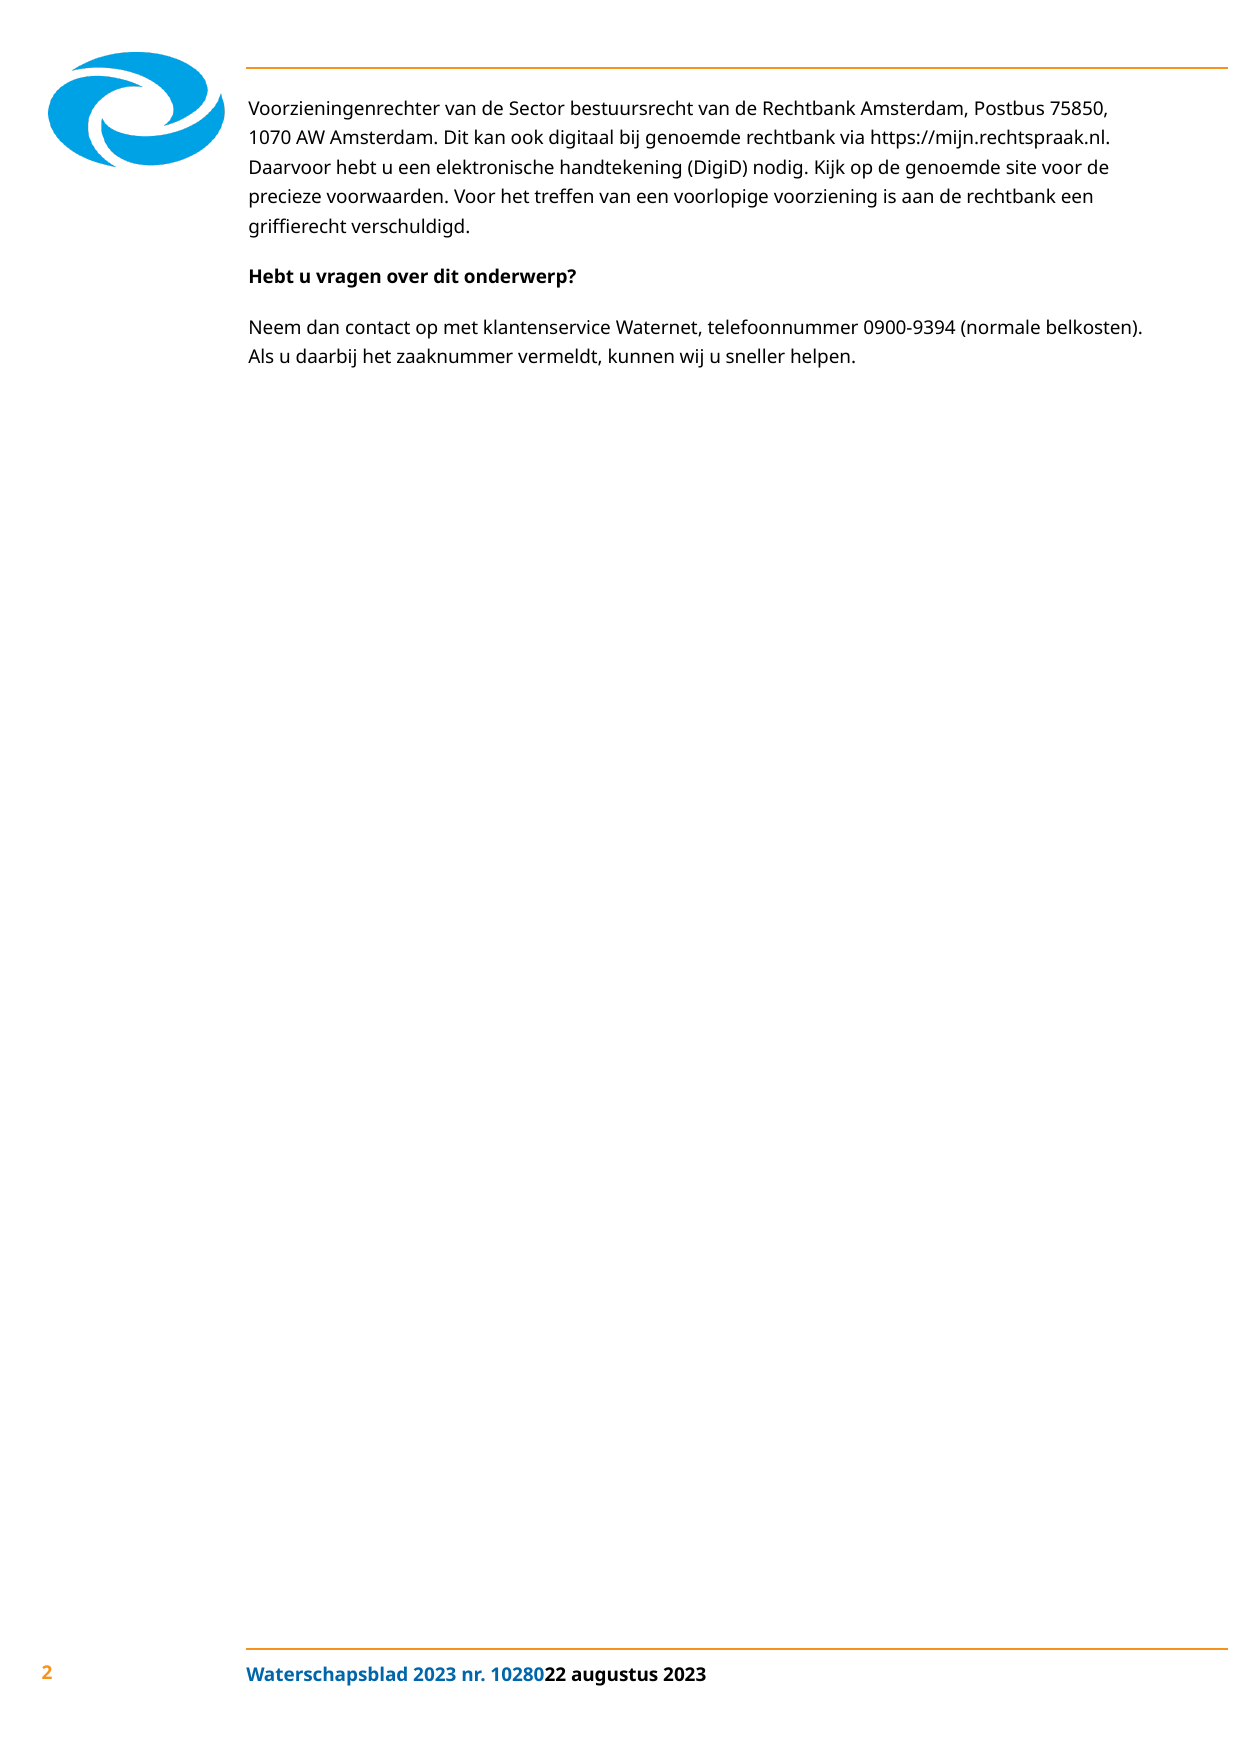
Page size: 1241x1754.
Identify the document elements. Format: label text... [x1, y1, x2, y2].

text Neem dan contact op met klantenservice Waternet, telefoonnummer 0900-9394 (normale belkosten). Als u daarbij het zaaknummer vermeldt, kunnen wij u sneller helpen. [248, 314, 1152, 369]
text Hebt u vragen over dit onderwerp? [248, 263, 1152, 289]
picture [41, 47, 231, 172]
text Voorzieningenrechter van de Sector bestuursrecht van de Rechtbank Amsterdam, Postbus 75850, 1070 AW Amsterdam. Dit kan ook digitaal bij genoemde rechtbank via https://mijn.rechtspraak.nl. Daarvoor hebt u een elektronische handtekening (DigiD) nodig. Kijk op de genoemde site voor de precieze voorwaarden. Voor het treffen van een voorlopige voorziening is aan de rechtbank een griffierecht verschuldigd. [248, 95, 1152, 239]
